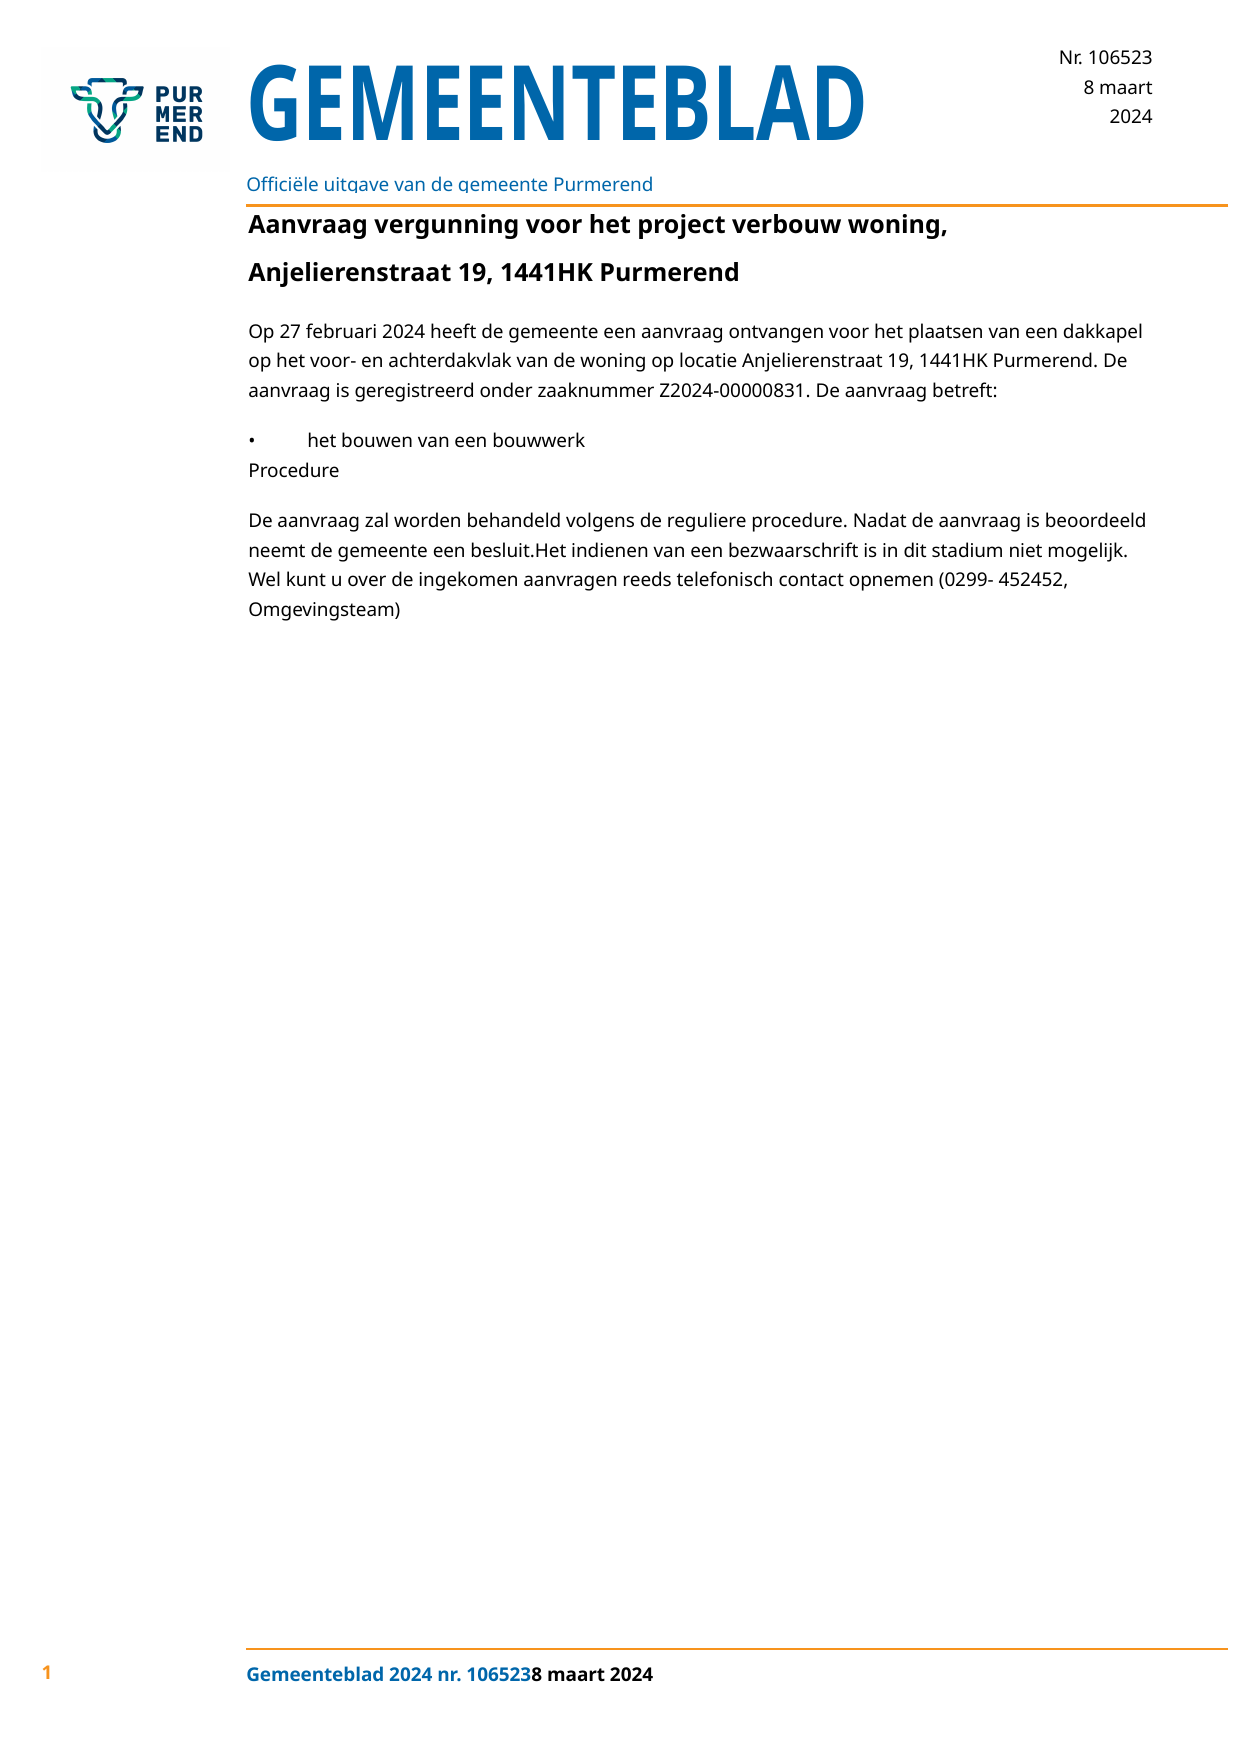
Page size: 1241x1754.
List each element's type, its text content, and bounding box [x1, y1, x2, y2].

text De aanvraag zal worden behandeld volgens de reguliere procedure. Nadat de aanvraag is beoordeeld neemt de gemeente een besluit.Het indienen van een bezwaarschrift is in dit stadium niet mogelijk. Wel kunt u over de ingekomen aanvragen reeds telefonisch contact opnemen (0299- 452452, Omgevingsteam) [248, 507, 1152, 622]
text Op 27 februari 2024 heeft de gemeente een aanvraag ontvangen voor het plaatsen van een dakkapel op het voor- en achterdakvlak van de woning op locatie Anjelierenstraat 19, 1441HK Purmerend. De aanvraag is geregistreerd onder zaaknummer Z2024-00000831. De aanvraag betreft: [248, 318, 1152, 403]
text Procedure [248, 457, 1152, 483]
picture [41, 47, 231, 172]
text Aanvraag vergunning voor het project verbouw woning, Anjelierenstraat 19, 1441HK Purmerend [248, 207, 1152, 288]
list het bouwen van een bouwwerk [248, 427, 1152, 453]
